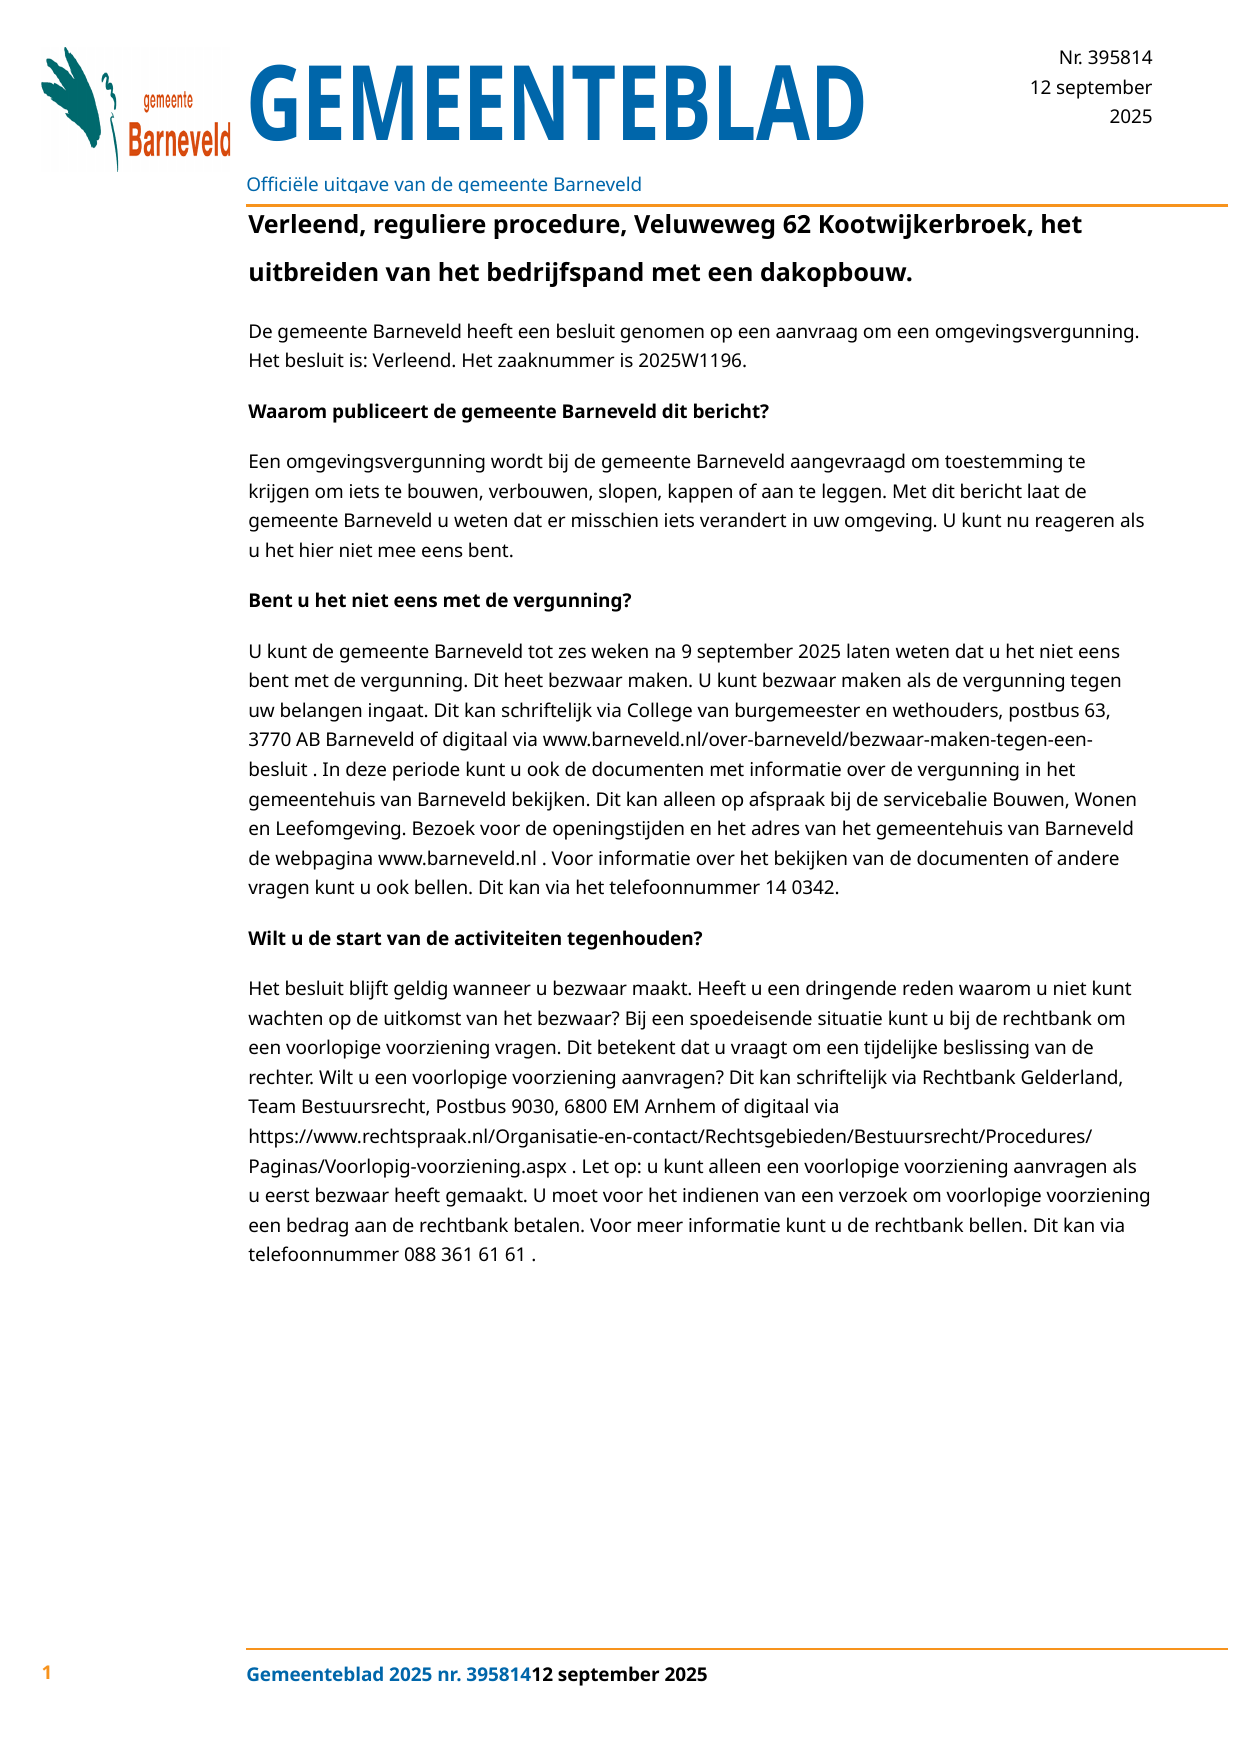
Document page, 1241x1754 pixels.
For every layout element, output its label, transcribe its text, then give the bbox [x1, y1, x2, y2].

text Bent u het niet eens met de vergunning? [248, 587, 1152, 613]
text Wilt u de start van de activiteiten tegenhouden? [248, 925, 1152, 951]
text U kunt de gemeente Barneveld tot zes weken na 9 september 2025 laten weten dat u het niet eens bent met de vergunning. Dit heet bezwaar maken. U kunt bezwaar maken als de vergunning tegen uw belangen ingaat. Dit kan schriftelijk via College van burgemeester en wethouders, postbus 63, 3770 AB Barneveld of digitaal via www.barneveld.nl/over-barneveld/bezwaar-maken-tegen-een-besluit . In deze periode kunt u ook de documenten met informatie over de vergunning in het gemeentehuis van Barneveld bekijken. Dit kan alleen op afspraak bij de servicebalie Bouwen, Wonen en Leefomgeving. Bezoek voor de openingstijden en het adres van het gemeentehuis van Barneveld de webpagina www.barneveld.nl . Voor informatie over het bekijken van de documenten of andere vragen kunt u ook bellen. Dit kan via het telefoonnummer 14 0342. [248, 638, 1152, 900]
text De gemeente Barneveld heeft een besluit genomen op een aanvraag om een omgevingsvergunning. Het besluit is: Verleend. Het zaaknummer is 2025W1196. [248, 318, 1152, 373]
picture [41, 47, 231, 172]
text Verleend, reguliere procedure, Veluweweg 62 Kootwijkerbroek, het uitbreiden van het bedrijfspand met een dakopbouw. [248, 207, 1152, 288]
text Waarom publiceert de gemeente Barneveld dit bericht? [248, 398, 1152, 424]
text Een omgevingsvergunning wordt bij de gemeente Barneveld aangevraagd om toestemming te krijgen om iets te bouwen, verbouwen, slopen, kappen of aan te leggen. Met dit bericht laat de gemeente Barneveld u weten dat er misschien iets verandert in uw omgeving. U kunt nu reageren als u het hier niet mee eens bent. [248, 448, 1152, 563]
text Het besluit blijft geldig wanneer u bezwaar maakt. Heeft u een dringende reden waarom u niet kunt wachten op de uitkomst van het bezwaar? Bij een spoedeisende situatie kunt u bij de rechtbank om een voorlopige voorziening vragen. Dit betekent dat u vraagt om een tijdelijke beslissing van de rechter. Wilt u een voorlopige voorziening aanvragen? Dit kan schriftelijk via Rechtbank Gelderland, Team Bestuursrecht, Postbus 9030, 6800 EM Arnhem of digitaal via https://www.rechtspraak.nl/Organisatie-en-contact/Rechtsgebieden/Bestuursrecht/Procedures/Paginas/Voorlopig-voorziening.aspx . Let op: u kunt alleen een voorlopige voorziening aanvragen als u eerst bezwaar heeft gemaakt. U moet voor het indienen van een verzoek om voorlopige voorziening een bedrag aan de rechtbank betalen. Voor meer informatie kunt u de rechtbank bellen. Dit kan via telefoonnummer 088 361 61 61 . [248, 975, 1152, 1267]
